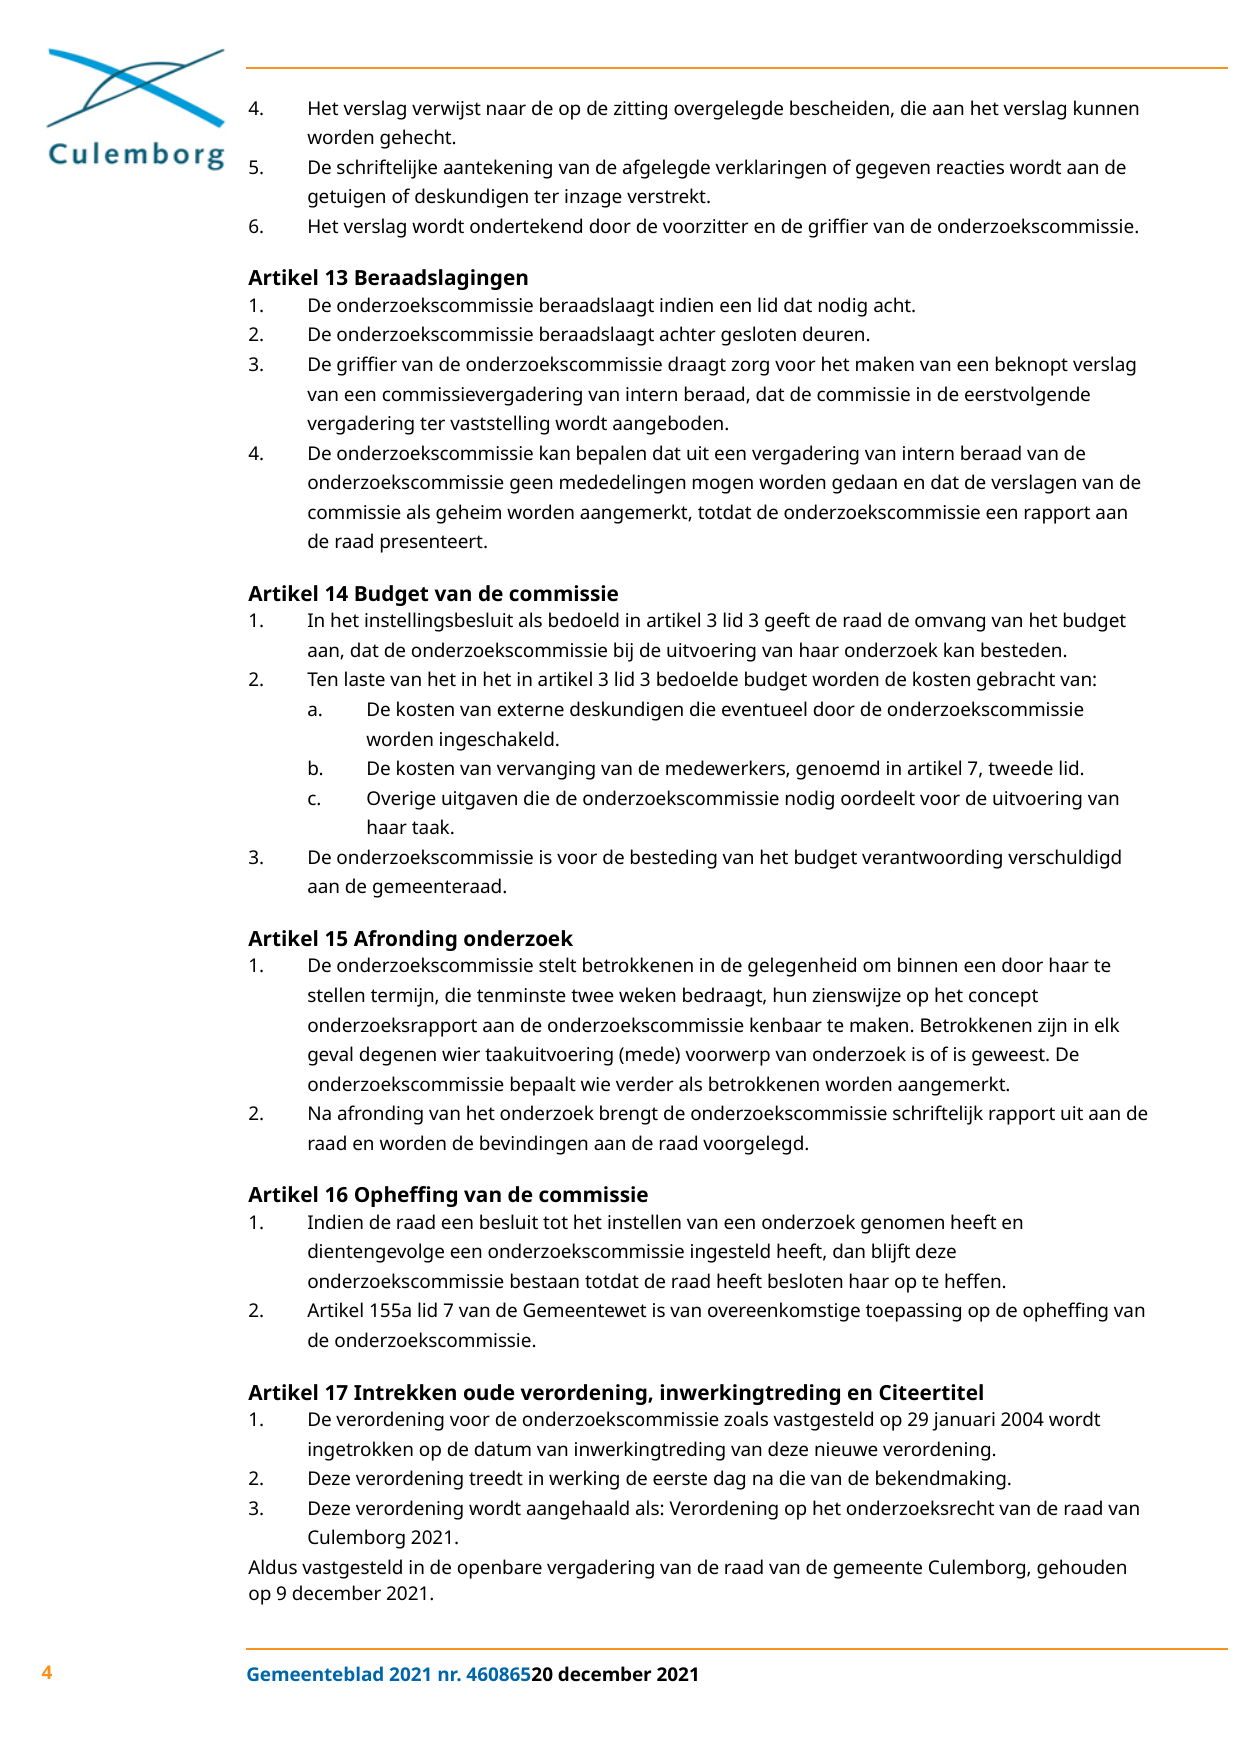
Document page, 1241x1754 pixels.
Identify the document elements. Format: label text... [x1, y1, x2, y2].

list De schriftelijke aantekening van de afgelegde verklaringen of gegeven reacties wordt aan de getuigen of deskundigen ter inzage verstrekt. [248, 154, 1152, 209]
list De onderzoekscommissie kan bepalen dat uit een vergadering van intern beraad van de onderzoekscommissie geen mededelingen mogen worden gedaan en dat de verslagen van de commissie als geheim worden aangemerkt, totdat de onderzoekscommissie een rapport aan de raad presenteert. [248, 440, 1152, 554]
list Ten laste van het in het in artikel 3 lid 3 bedoelde budget worden de kosten gebracht van: [248, 667, 1152, 692]
list Het verslag verwijst naar de op de zitting overgelegde bescheiden, die aan het verslag kunnen worden gehecht. [248, 95, 1152, 150]
list De verordening voor de onderzoekscommissie zoals vastgesteld op 29 januari 2004 wordt ingetrokken op de datum van inwerkingtreding van deze nieuwe verordening. [248, 1406, 1152, 1461]
list De onderzoekscommissie beraadslaagt achter gesloten deuren. [248, 322, 1152, 347]
list Indien de raad een besluit tot het instellen van een onderzoek genomen heeft en dientengevolge een onderzoekscommissie ingesteld heeft, dan blijft deze onderzoekscommissie bestaan totdat de raad heeft besloten haar op te heffen. [248, 1209, 1152, 1294]
list Na afronding van het onderzoek brengt de onderzoekscommissie schriftelijk rapport uit aan de raad en worden de bevindingen aan de raad voorgelegd. [248, 1101, 1152, 1156]
list Overige uitgaven die de onderzoekscommissie nodig oordeelt voor de uitvoering van haar taak. [307, 785, 1152, 840]
list De onderzoekscommissie stelt betrokkenen in de gelegenheid om binnen een door haar te stellen termijn, die tenminste twee weken bedraagt, hun zienswijze op het concept onderzoeksrapport aan de onderzoekscommissie kenbaar te maken. Betrokkenen zijn in elk geval degenen wier taakuitvoering (mede) voorwerp van onderzoek is of is geweest. De onderzoekscommissie bepaalt wie verder als betrokkenen worden aangemerkt. [248, 953, 1152, 1097]
list Artikel 155a lid 7 van de Gemeentewet is van overeenkomstige toepassing op de opheffing van de onderzoekscommissie. [248, 1298, 1152, 1353]
picture [41, 47, 231, 172]
list In het instellingsbesluit als bedoeld in artikel 3 lid 3 geeft de raad de omvang van het budget aan, dat de onderzoekscommissie bij de uitvoering van haar onderzoek kan besteden. [248, 607, 1152, 663]
text Artikel 17 Intrekken oude verordening, inwerkingtreding en Citeertitel [248, 1378, 1152, 1406]
list Deze verordening treedt in werking de eerste dag na die van de bekendmaking. [248, 1465, 1152, 1491]
text Artikel 14 Budget van de commissie [248, 579, 1152, 607]
text Artikel 16 Opheffing van de commissie [248, 1181, 1152, 1209]
list Deze verordening wordt aangehaald als: Verordening op het onderzoeksrecht van de raad van Culemborg 2021. [248, 1495, 1152, 1550]
list De onderzoekscommissie is voor de besteding van het budget verantwoording verschuldigd aan de gemeenteraad. [248, 844, 1152, 899]
list De griffier van de onderzoekscommissie draagt zorg voor het maken van een beknopt verslag van een commissievergadering van intern beraad, dat de commissie in de eerstvolgende vergadering ter vaststelling wordt aangeboden. [248, 351, 1152, 436]
list Het verslag wordt ondertekend door de voorzitter en de griffier van de onderzoekscommissie. [248, 213, 1152, 239]
list De kosten van vervanging van de medewerkers, genoemd in artikel 7, tweede lid. [307, 755, 1152, 781]
list De onderzoekscommissie beraadslaagt indien een lid dat nodig acht. [248, 292, 1152, 318]
text Aldus vastgesteld in de openbare vergadering van de raad van de gemeente Culemborg, gehouden op 9 december 2021. [248, 1554, 1152, 1606]
text Artikel 13 Beraadslagingen [248, 263, 1152, 292]
list De kosten van externe deskundigen die eventueel door de onderzoekscommissie worden ingeschakeld. [307, 696, 1152, 752]
text Artikel 15 Afronding onderzoek [248, 924, 1152, 953]
